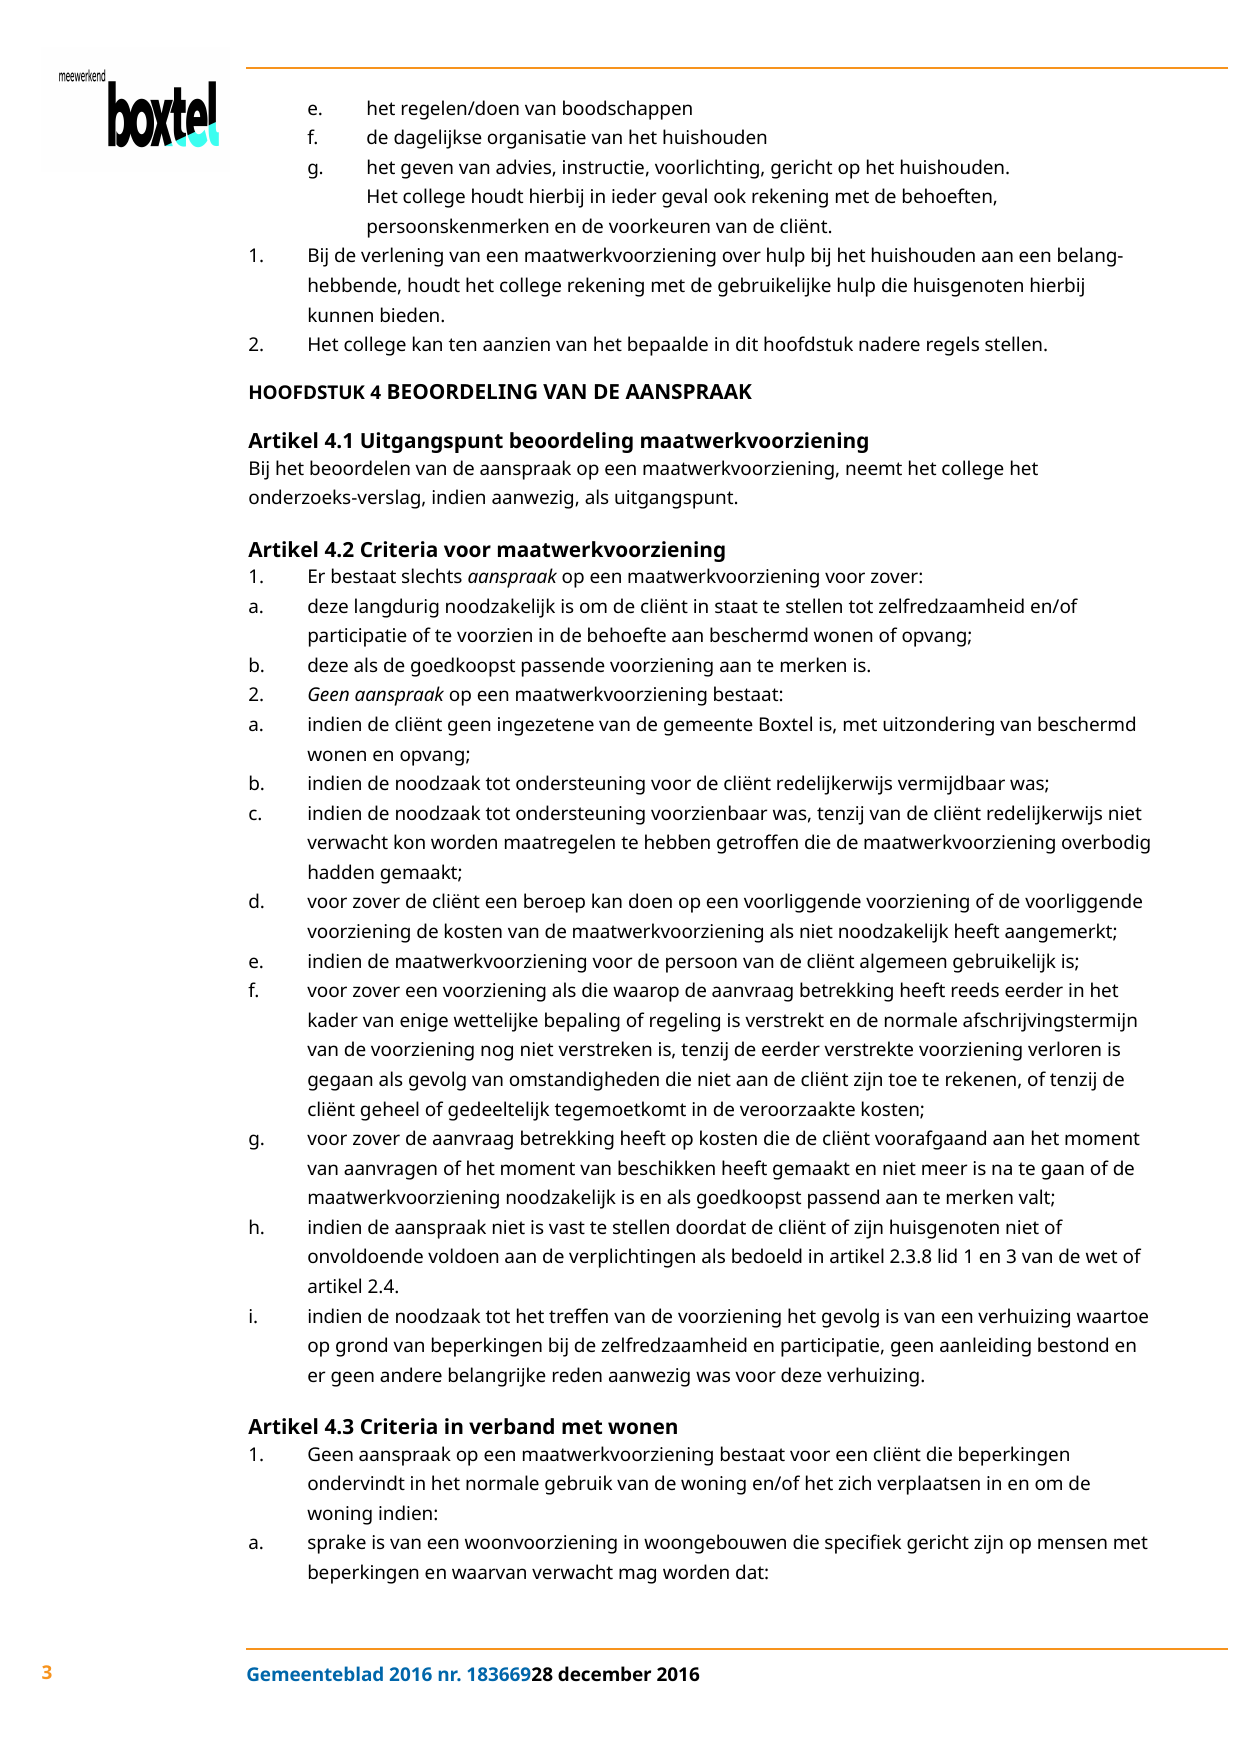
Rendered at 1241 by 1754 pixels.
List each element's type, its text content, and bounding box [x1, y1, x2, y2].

list deze als de goedkoopst passende voorziening aan te merken is. [248, 652, 1152, 678]
list Geen aanspraak op een maatwerkvoorziening bestaat voor een cliënt die beperkingen ondervindt in het normale gebruik van de woning en/of het zich verplaatsen in en om de woning indien: [248, 1441, 1152, 1526]
list Bij de verlening van een maatwerkvoorziening over hulp bij het huishouden aan een belang- hebbende, houdt het college rekening met de gebruikelijke hulp die huisgenoten hierbij kunnen bieden. [248, 243, 1152, 328]
list indien de noodzaak tot ondersteuning voor de cliënt redelijkerwijs vermijdbaar was; [248, 770, 1152, 796]
list indien de noodzaak tot ondersteuning voorzienbaar was, tenzij van de cliënt redelijkerwijs niet verwacht kon worden maatregelen te hebben getroffen die de maatwerkvoorziening overbodig hadden gemaakt; [248, 800, 1152, 885]
list indien de cliënt geen ingezetene van de gemeente Boxtel is, met uitzondering van beschermd wonen en opvang; [248, 711, 1152, 766]
list de dagelijkse organisatie van het huishouden [307, 124, 1152, 150]
list Er bestaat slechts aanspraak op een maatwerkvoorziening voor zover: [248, 563, 1152, 589]
list Geen aanspraak op een maatwerkvoorziening bestaat: [248, 682, 1152, 707]
list Het college houdt hierbij in ieder geval ook rekening met de behoeften, persoonskenmerken en de voorkeuren van de cliënt. [307, 183, 1152, 239]
list Het college kan ten aanzien van het bepaalde in dit hoofdstuk nadere regels stellen. [248, 331, 1152, 357]
list voor zover een voorziening als die waarop de aanvraag betrekking heeft reeds eerder in het kader van enige wettelijke bepaling of regeling is verstrekt en de normale afschrijvingstermijn van de voorziening nog niet verstreken is, tenzij de eerder verstrekte voorziening verloren is gegaan als gevolg van omstandigheden die niet aan de cliënt zijn toe te rekenen, of tenzij de cliënt geheel of gedeeltelijk tegemoetkomt in de veroorzaakte kosten; [248, 977, 1152, 1121]
list het regelen/doen van boodschappen [307, 95, 1152, 121]
text Artikel 4.3 Criteria in verband met wonen [248, 1412, 1152, 1441]
text Artikel 4.2 Criteria voor maatwerkvoorziening [248, 535, 1152, 563]
list sprake is van een woonvoorziening in woongebouwen die specifiek gericht zijn op mensen met beperkingen en waarvan verwacht mag worden dat: [248, 1529, 1152, 1585]
text Artikel 4.1 Uitgangspunt beoordeling maatwerkvoorziening [248, 426, 1152, 455]
list deze langdurig noodzakelijk is om de cliënt in staat te stellen tot zelfredzaamheid en/of participatie of te voorzien in de behoefte aan beschermd wonen of opvang; [248, 593, 1152, 648]
text HOOFDSTUK 4 BEOORDELING VAN DE AANSPRAAK [248, 377, 1152, 406]
list het geven van advies, instructie, voorlichting, gericht op het huishouden. [307, 154, 1152, 180]
text Bij het beoordelen van de aanspraak op een maatwerkvoorziening, neemt het college het onderzoeks-verslag, indien aanwezig, als uitgangspunt. [248, 455, 1152, 510]
list voor zover de aanvraag betrekking heeft op kosten die de cliënt voorafgaand aan het moment van aanvragen of het moment van beschikken heeft gemaakt en niet meer is na te gaan of de maatwerkvoorziening noodzakelijk is en als goedkoopst passend aan te merken valt; [248, 1125, 1152, 1210]
list indien de maatwerkvoorziening voor de persoon van de cliënt algemeen gebruikelijk is; [248, 948, 1152, 973]
picture [41, 47, 231, 172]
list indien de noodzaak tot het treffen van de voorziening het gevolg is van een verhuizing waartoe op grond van beperkingen bij de zelfredzaamheid en participatie, geen aanleiding bestond en er geen andere belangrijke reden aanwezig was voor deze verhuizing. [248, 1303, 1152, 1388]
list voor zover de cliënt een beroep kan doen op een voorliggende voorziening of de voorliggende voorziening de kosten van de maatwerkvoorziening als niet noodzakelijk heeft aangemerkt; [248, 889, 1152, 944]
list indien de aanspraak niet is vast te stellen doordat de cliënt of zijn huisgenoten niet of onvoldoende voldoen aan de verplichtingen als bedoeld in artikel 2.3.8 lid 1 en 3 van de wet of artikel 2.4. [248, 1214, 1152, 1299]
